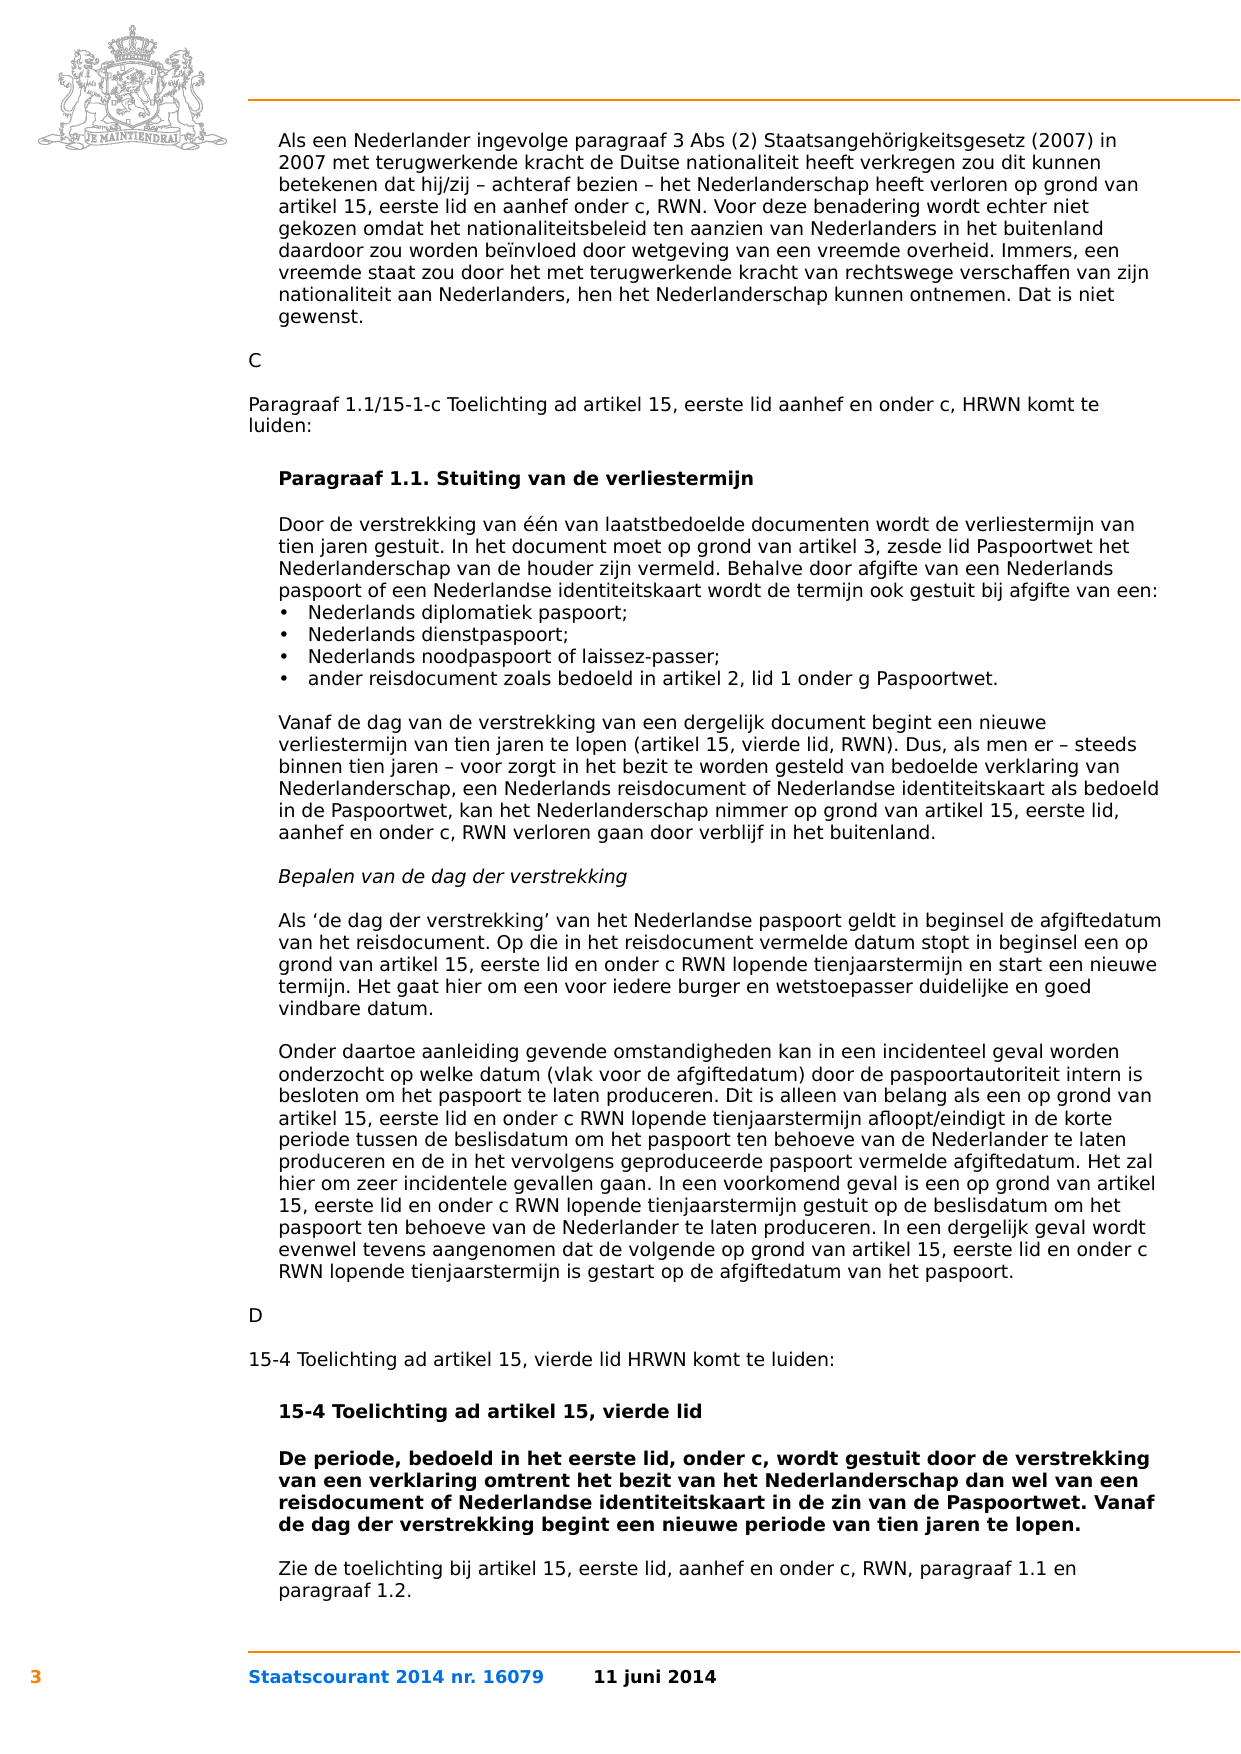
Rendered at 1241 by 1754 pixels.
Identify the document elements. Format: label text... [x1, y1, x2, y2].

text De periode, bedoeld in het eerste lid, onder c, wordt gestuit door de verstrekking van een verklaring omtrent het bezit van het Nederlanderschap dan wel van een reisdocument of Nederlandse identiteitskaart in de zin van de Paspoortwet. Vanaf de dag der verstrekking begint een nieuwe periode van tien jaren te lopen. [278, 1448, 1163, 1536]
text Door de verstrekking van één van laatstbedoelde documenten wordt de verliestermijn van tien jaren gestuit. In het document moet op grond van artikel 3, zesde lid Paspoortwet het Nederlanderschap van de houder zijn vermeld. Behalve door afgifte van een Nederlands paspoort of een Nederlandse identiteitskaart wordt de termijn ook gestuit bij afgifte van een: [278, 514, 1163, 602]
text • Nederlands dienstpaspoort; [278, 624, 1163, 646]
text Onder daartoe aanleiding gevende omstandigheden kan in een incidenteel geval worden onderzocht op welke datum (vlak voor de afgiftedatum) door de paspoortautoriteit intern is besloten om het paspoort te laten produceren. Dit is alleen van belang als een op grond van artikel 15, eerste lid en onder c RWN lopende tienjaarstermijn afloopt/eindigt in de korte periode tussen de beslisdatum om het paspoort ten behoeve van de Nederlander te laten produceren en de in het vervolgens geproduceerde paspoort vermelde afgiftedatum. Het zal hier om zeer incidentele gevallen gaan. In een voorkomend geval is een op grond van artikel 15, eerste lid en onder c RWN lopende tienjaarstermijn gestuit op de beslisdatum om het paspoort ten behoeve van de Nederlander te laten produceren. In een dergelijk geval wordt evenwel tevens aangenomen dat de volgende op grond van artikel 15, eerste lid en onder c RWN lopende tienjaarstermijn is gestart op de afgiftedatum van het paspoort. [278, 1041, 1163, 1283]
text Als een Nederlander ingevolge paragraaf 3 Abs (2) Staatsangehörigkeitsgesetz (2007) in 2007 met terugwerkende kracht de Duitse nationaliteit heeft verkregen zou dit kunnen betekenen dat hij/zij – achteraf bezien – het Nederlanderschap heeft verloren op grond van artikel 15, eerste lid en aanhef onder c, RWN. Voor deze benadering wordt echter niet gekozen omdat het nationaliteitsbeleid ten aanzien van Nederlanders in het buitenland daardoor zou worden beïnvloed door wetgeving van een vreemde overheid. Immers, een vreemde staat zou door het met terugwerkende kracht van rechtswege verschaffen van zijn nationaliteit aan Nederlanders, hen het Nederlanderschap kunnen ontnemen. Dat is niet gewenst. [278, 130, 1163, 328]
text Als ‘de dag der verstrekking’ van het Nederlandse paspoort geldt in beginsel de afgiftedatum van het reisdocument. Op die in het reisdocument vermelde datum stopt in beginsel een op grond van artikel 15, eerste lid en onder c RWN lopende tienjaarstermijn en start een nieuwe termijn. Het gaat hier om een voor iedere burger en wetstoepasser duidelijke en goed vindbare datum. [278, 910, 1163, 1019]
text Zie de toelichting bij artikel 15, eerste lid, aanhef en onder c, RWN, paragraaf 1.1 en paragraaf 1.2. [278, 1558, 1163, 1602]
text 15-4 Toelichting ad artikel 15, vierde lid HRWN komt te luiden: [248, 1349, 1163, 1371]
subtitle Paragraaf 1.1. Stuiting van de verliestermijn [278, 467, 1163, 489]
text D [248, 1305, 1163, 1327]
text • ander reisdocument zoals bedoeld in artikel 2, lid 1 onder g Paspoortwet. [278, 668, 1163, 690]
text C [248, 349, 1163, 372]
picture [38, 25, 227, 150]
text Vanaf de dag van de verstrekking van een dergelijk document begint een nieuwe verliestermijn van tien jaren te lopen (artikel 15, vierde lid, RWN). Dus, als men er – steeds binnen tien jaren – voor zorgt in het bezit te worden gesteld van bedoelde verklaring van Nederlanderschap, een Nederlands reisdocument of Nederlandse identiteitskaart als bedoeld in de Paspoortwet, kan het Nederlanderschap nimmer op grond van artikel 15, eerste lid, aanhef en onder c, RWN verloren gaan door verblijf in het buitenland. [278, 712, 1163, 844]
text Paragraaf 1.1/15-1-c Toelichting ad artikel 15, eerste lid aanhef en onder c, HRWN komt te luiden: [248, 393, 1163, 437]
subtitle Bepalen van de dag der verstrekking [278, 866, 1163, 888]
text • Nederlands diplomatiek paspoort; [278, 602, 1163, 624]
subtitle 15-4 Toelichting ad artikel 15, vierde lid [278, 1401, 1163, 1423]
text • Nederlands noodpaspoort of laissez-passer; [278, 646, 1163, 668]
